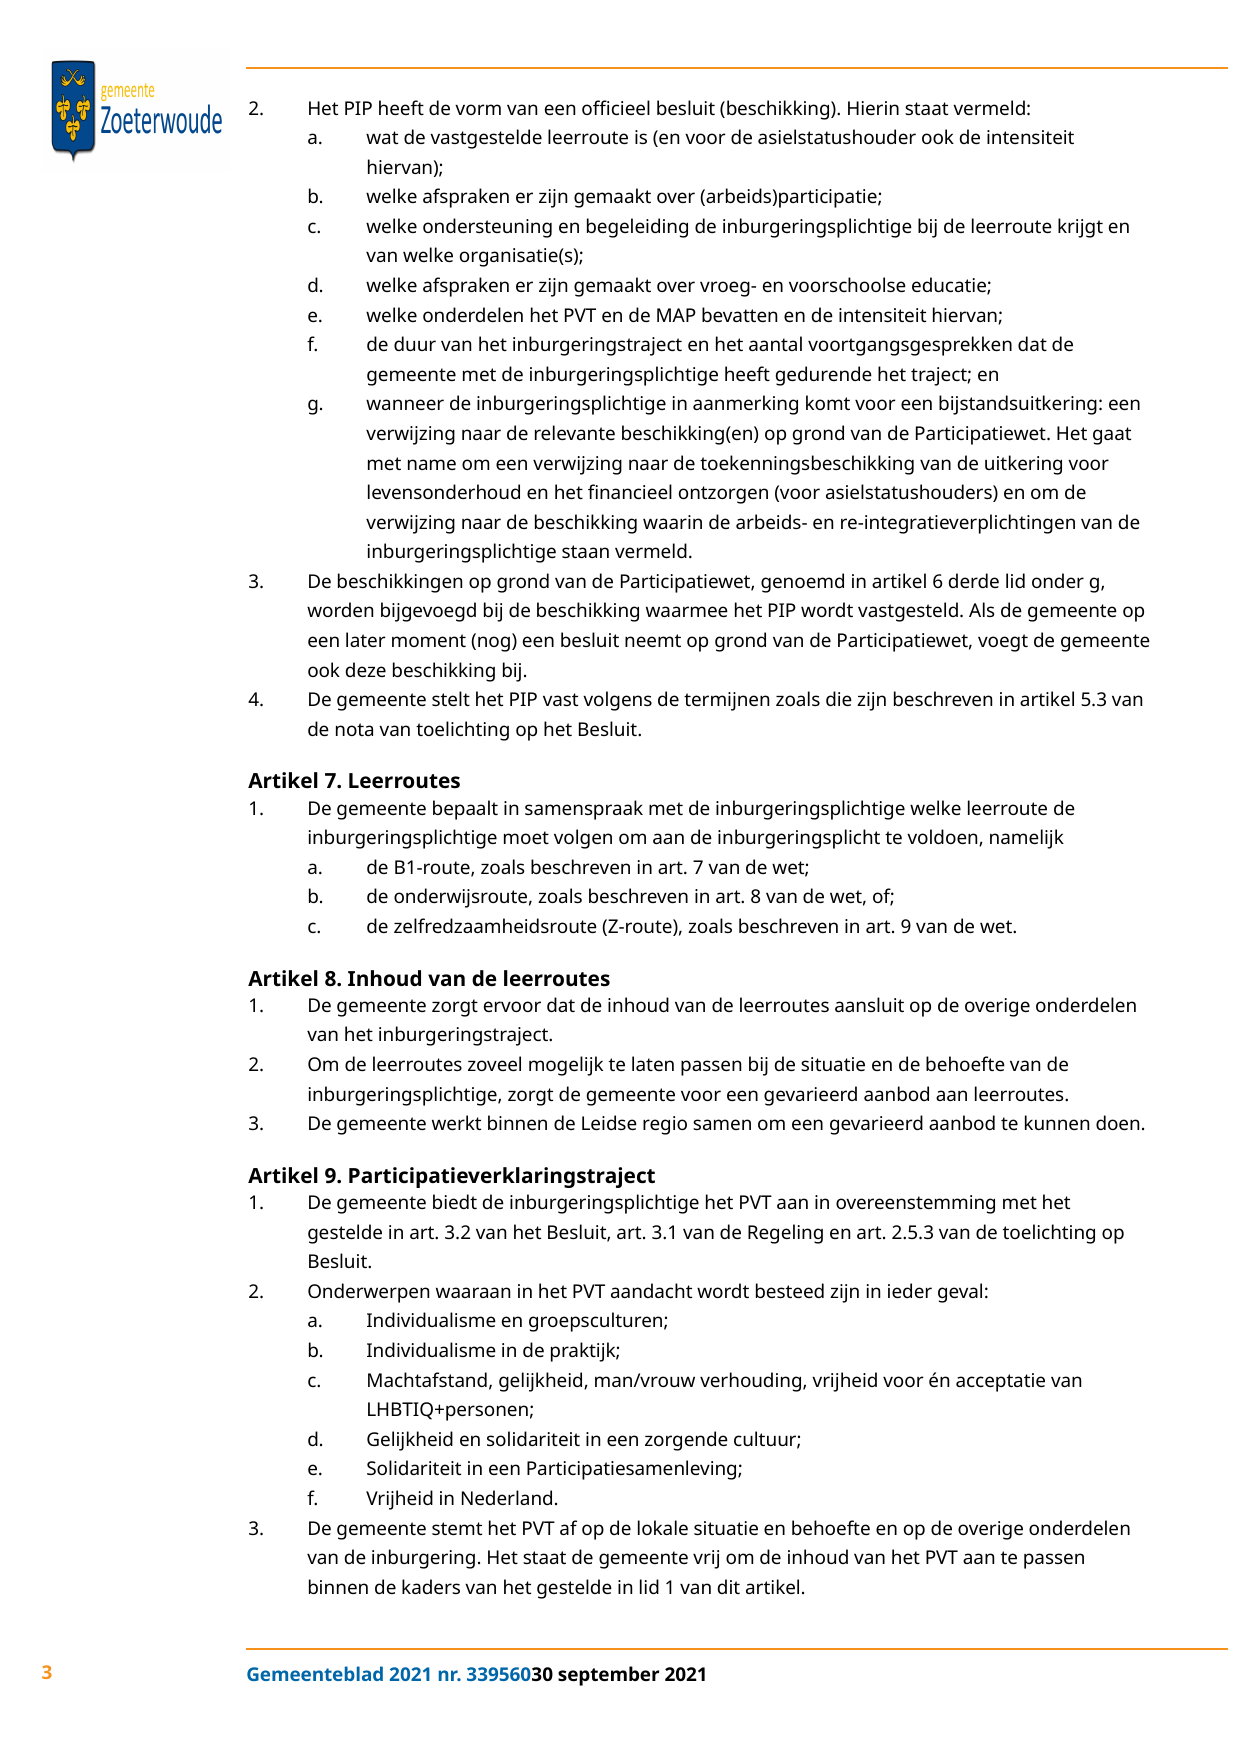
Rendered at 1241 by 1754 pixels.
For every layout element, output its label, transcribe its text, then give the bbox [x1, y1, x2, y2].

list Onderwerpen waaraan in het PVT aandacht wordt besteed zijn in ieder geval: [248, 1278, 1152, 1304]
text Artikel 8. Inhoud van de leerroutes [248, 964, 1152, 992]
list de onderwijsroute, zoals beschreven in art. 8 van de wet, of; [307, 884, 1152, 909]
list De gemeente stemt het PVT af op de lokale situatie en behoefte en op de overige onderdelen van de inburgering. Het staat de gemeente vrij om de inhoud van het PVT aan te passen binnen de kaders van het gestelde in lid 1 van dit artikel. [248, 1515, 1152, 1599]
list wanneer de inburgeringsplichtige in aanmerking komt voor een bijstandsuitkering: een verwijzing naar de relevante beschikking(en) op grond van de Participatiewet. Het gaat met name om een verwijzing naar de toekenningsbeschikking van de uitkering voor levensonderhoud en het financieel ontzorgen (voor asielstatushouders) en om de verwijzing naar de beschikking waarin de arbeids- en re-integratieverplichtingen van de inburgeringsplichtige staan vermeld. [307, 391, 1152, 564]
list Gelijkheid en solidariteit in een zorgende cultuur; [307, 1426, 1152, 1452]
list De gemeente stelt het PIP vast volgens de termijnen zoals die zijn beschreven in artikel 5.3 van de nota van toelichting op het Besluit. [248, 686, 1152, 742]
list Machtafstand, gelijkheid, man/vrouw verhouding, vrijheid voor én acceptatie van LHBTIQ+personen; [307, 1367, 1152, 1422]
list Individualisme in de praktijk; [307, 1337, 1152, 1363]
list welke ondersteuning en begeleiding de inburgeringsplichtige bij de leerroute krijgt en van welke organisatie(s); [307, 213, 1152, 268]
list wat de vastgestelde leerroute is (en voor de asielstatushouder ook de intensiteit hiervan); [307, 124, 1152, 180]
list de B1-route, zoals beschreven in art. 7 van de wet; [307, 854, 1152, 880]
list De gemeente bepaalt in samenspraak met de inburgeringsplichtige welke leerroute de inburgeringsplichtige moet volgen om aan de inburgeringsplicht te voldoen, namelijk [248, 795, 1152, 850]
list de zelfredzaamheidsroute (Z-route), zoals beschreven in art. 9 van de wet. [307, 913, 1152, 939]
text Artikel 9. Participatieverklaringstraject [248, 1161, 1152, 1189]
list welke afspraken er zijn gemaakt over (arbeids)participatie; [307, 183, 1152, 209]
list Individualisme en groepsculturen; [307, 1308, 1152, 1333]
list Vrijheid in Nederland. [307, 1485, 1152, 1511]
list Om de leerroutes zoveel mogelijk te laten passen bij de situatie en de behoefte van de inburgeringsplichtige, zorgt de gemeente voor een gevarieerd aanbod aan leerroutes. [248, 1051, 1152, 1107]
list De gemeente werkt binnen de Leidse regio samen om een gevarieerd aanbod te kunnen doen. [248, 1110, 1152, 1136]
list De gemeente zorgt ervoor dat de inhoud van de leerroutes aansluit op de overige onderdelen van het inburgeringstraject. [248, 992, 1152, 1047]
list welke afspraken er zijn gemaakt over vroeg- en voorschoolse educatie; [307, 272, 1152, 298]
list de duur van het inburgeringstraject en het aantal voortgangsgesprekken dat de gemeente met de inburgeringsplichtige heeft gedurende het traject; en [307, 331, 1152, 387]
list welke onderdelen het PVT en de MAP bevatten en de intensiteit hiervan; [307, 302, 1152, 328]
text Artikel 7. Leerroutes [248, 766, 1152, 795]
list De beschikkingen op grond van de Participatiewet, genoemd in artikel 6 derde lid onder g, worden bijgevoegd bij de beschikking waarmee het PIP wordt vastgesteld. Als de gemeente op een later moment (nog) een besluit neemt op grond van de Participatiewet, voegt de gemeente ook deze beschikking bij. [248, 568, 1152, 683]
list De gemeente biedt de inburgeringsplichtige het PVT aan in overeenstemming met het gestelde in art. 3.2 van het Besluit, art. 3.1 van de Regeling en art. 2.5.3 van de toelichting op Besluit. [248, 1189, 1152, 1274]
picture [41, 47, 231, 172]
list Het PIP heeft de vorm van een officieel besluit (beschikking). Hierin staat vermeld: [248, 95, 1152, 121]
list Solidariteit in een Participatiesamenleving; [307, 1456, 1152, 1481]
